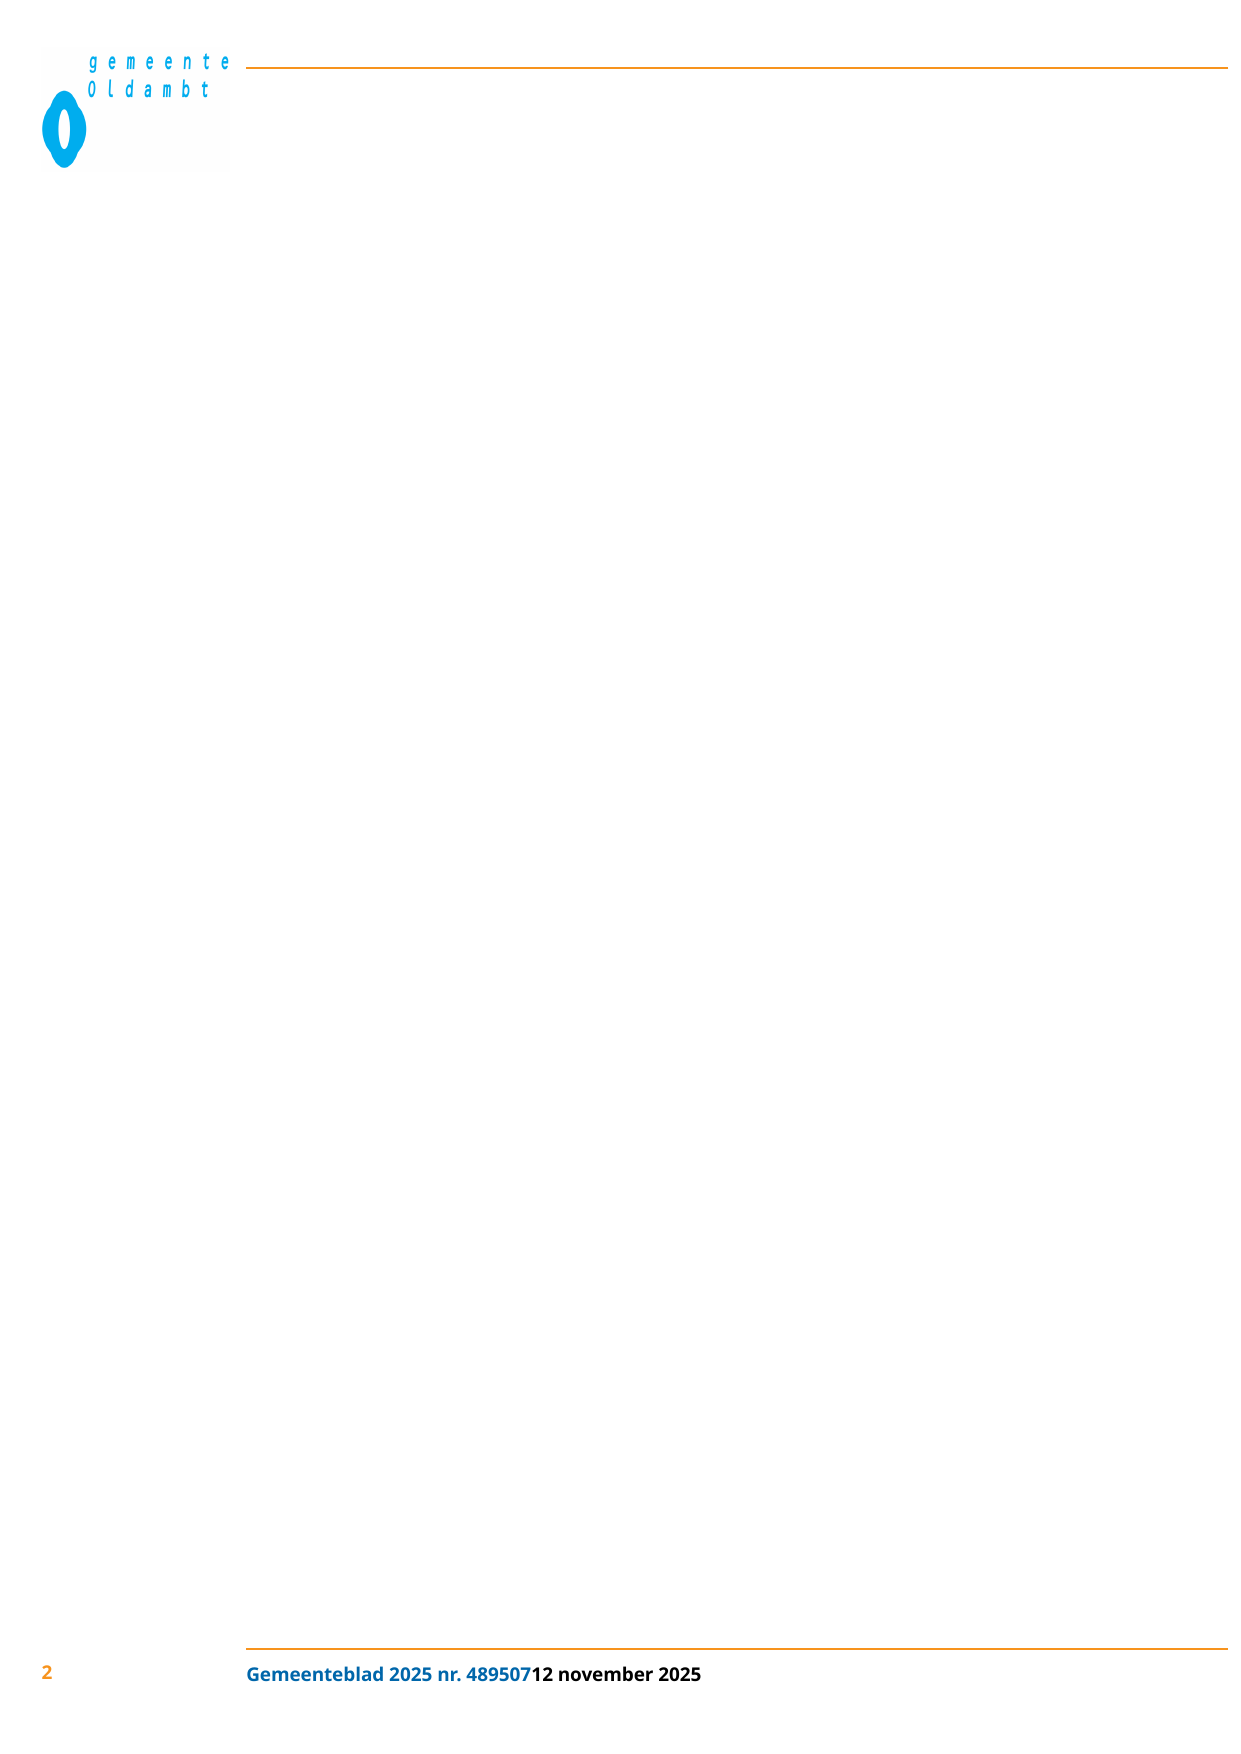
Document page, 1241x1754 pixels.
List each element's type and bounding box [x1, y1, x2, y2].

picture [41, 47, 231, 172]
